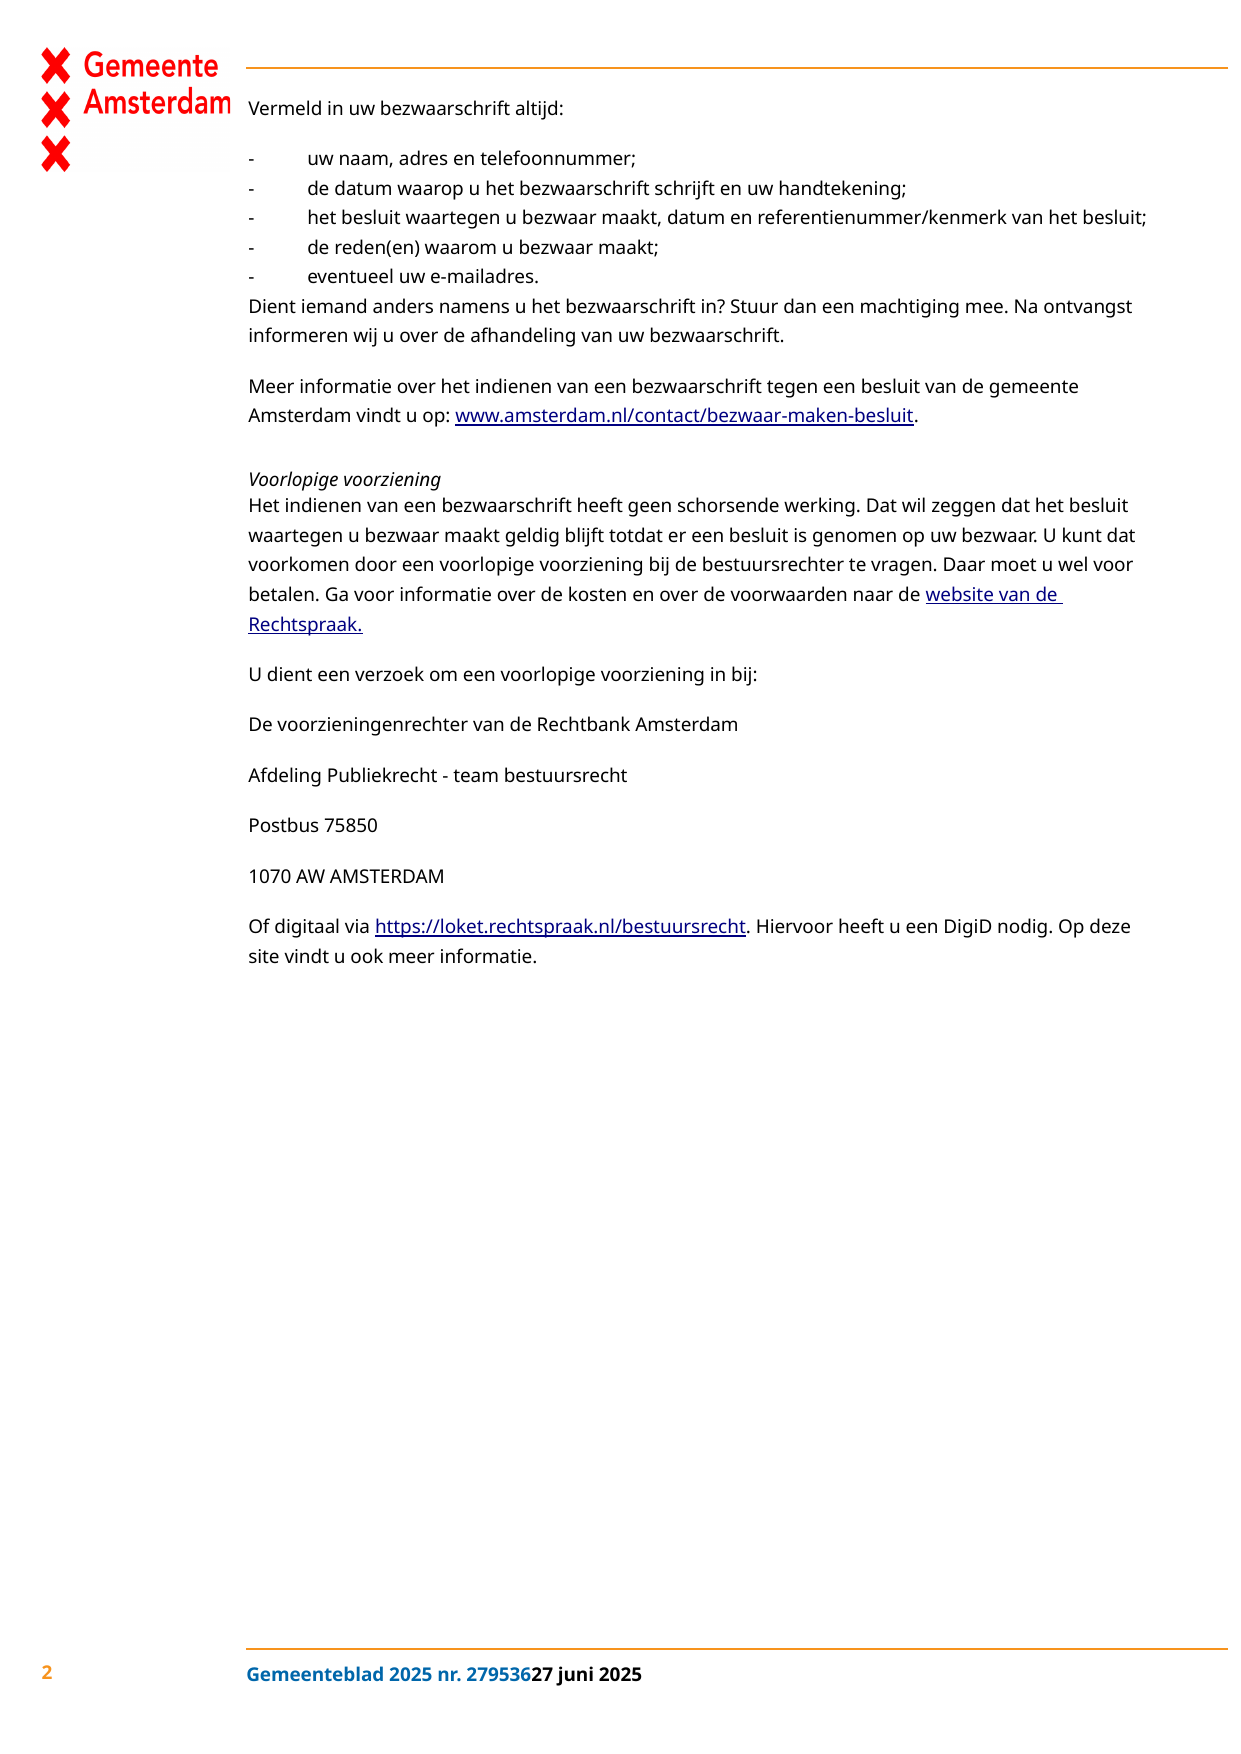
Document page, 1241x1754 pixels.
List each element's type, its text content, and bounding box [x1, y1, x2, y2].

text U dient een verzoek om een voorlopige voorziening in bij: [248, 661, 1152, 687]
text Afdeling Publiekrecht - team bestuursrecht [248, 762, 1152, 788]
text Voorlopige voorziening [248, 467, 1152, 492]
list de reden(en) waarom u bezwaar maakt; [248, 234, 1152, 260]
picture [41, 47, 231, 172]
list het besluit waartegen u bezwaar maakt, datum en referentienummer/kenmerk van het besluit; [248, 204, 1152, 230]
list de datum waarop u het bezwaarschrift schrijft en uw handtekening; [248, 175, 1152, 201]
text Postbus 75850 [248, 812, 1152, 838]
text Meer informatie over het indienen van een bezwaarschrift tegen een besluit van de gemeente Amsterdam vindt u op: www.amsterdam.nl/contact/bezwaar-maken-besluit. [248, 373, 1152, 428]
text Dient iemand anders namens u het bezwaarschrift in? Stuur dan een machtiging mee. Na ontvangst informeren wij u over de afhandeling van uw bezwaarschrift. [248, 293, 1152, 348]
text 1070 AW AMSTERDAM [248, 863, 1152, 888]
list uw naam, adres en telefoonnummer; [248, 145, 1152, 171]
text Vermeld in uw bezwaarschrift altijd: [248, 95, 1152, 121]
text Het indienen van een bezwaarschrift heeft geen schorsende werking. Dat wil zeggen dat het besluit waartegen u bezwaar maakt geldig blijft totdat er een besluit is genomen op uw bezwaar. U kunt dat voorkomen door een voorlopige voorziening bij de bestuursrechter te vragen. Daar moet u wel voor betalen. Ga voor informatie over de kosten en over de voorwaarden naar de website van de Rechtspraak. [248, 492, 1152, 636]
text De voorzieningenrechter van de Rechtbank Amsterdam [248, 712, 1152, 737]
text Of digitaal via https://loket.rechtspraak.nl/bestuursrecht. Hiervoor heeft u een DigiD nodig. Op deze site vindt u ook meer informatie. [248, 913, 1152, 968]
list eventueel uw e-mailadres. [248, 263, 1152, 289]
